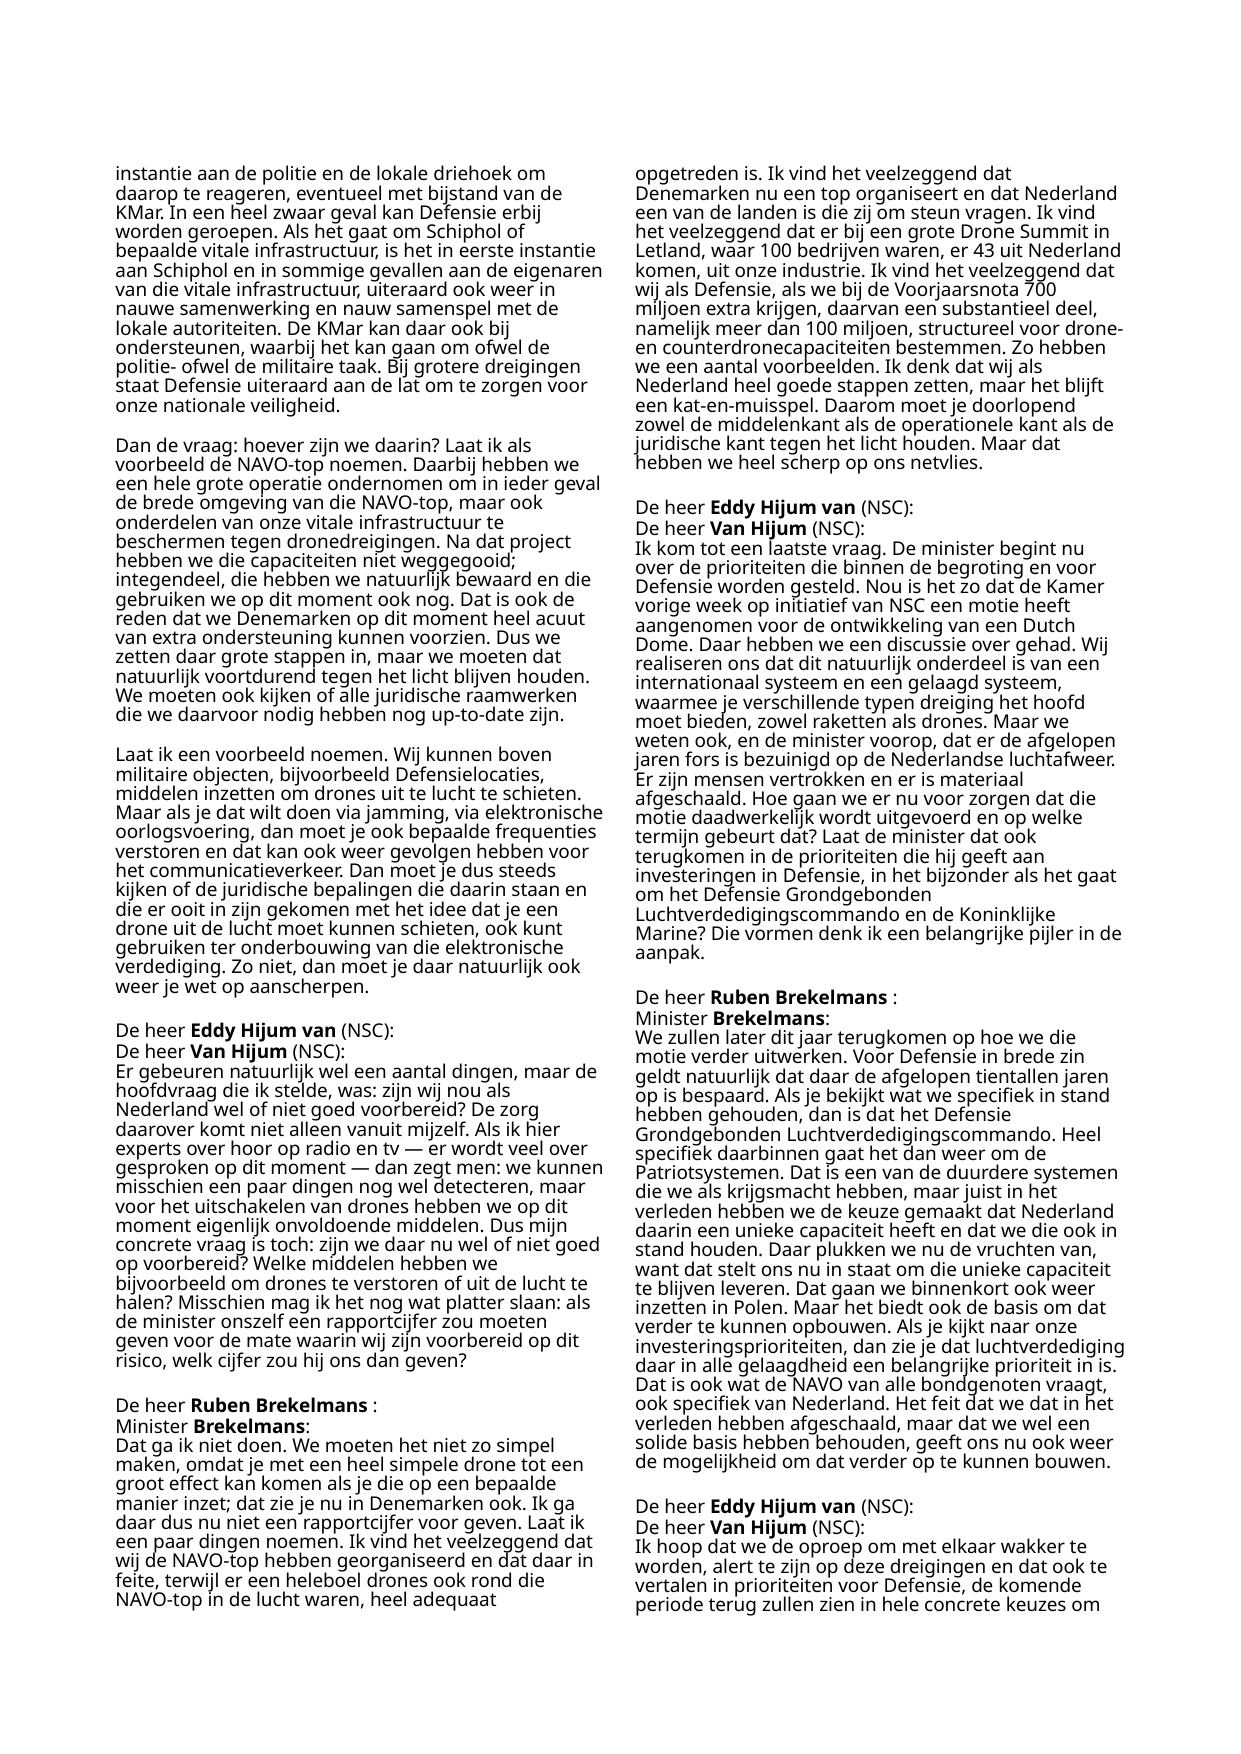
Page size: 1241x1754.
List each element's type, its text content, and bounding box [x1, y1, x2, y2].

text De heer Eddy Hijum van (NSC): [115, 1018, 605, 1043]
text De heer Ruben Brekelmans : [635, 984, 1125, 1010]
text De heer Van Hijum (NSC): [635, 1519, 1125, 1538]
text instantie aan de politie en de lokale driehoek om daarop te reageren, eventueel met bijstand van de KMar. In een heel zwaar geval kan Defensie erbij worden geroepen. Als het gaat om Schiphol of bepaalde vitale infrastructuur, is het in eerste instantie aan Schiphol en in sommige gevallen aan de eigenaren van die vitale infrastructuur, uiteraard ook weer in nauwe samenwerking en nauw samenspel met de lokale autoriteiten. De KMar kan daar ook bij ondersteunen, waarbij het kan gaan om ofwel de politie- ofwel de militaire taak. Bij grotere dreigingen staat Defensie uiteraard aan de lat om te zorgen voor onze nationale veiligheid. [115, 165, 605, 416]
text De heer Eddy Hijum van (NSC): [635, 494, 1125, 520]
text De heer Ruben Brekelmans : [115, 1392, 605, 1418]
text opgetreden is. Ik vind het veelzeggend dat Denemarken nu een top organiseert en dat Nederland een van de landen is die zij om steun vragen. Ik vind het veelzeggend dat er bij een grote Drone Summit in Letland, waar 100 bedrijven waren, er 43 uit Nederland komen, uit onze industrie. Ik vind het veelzeggend dat wij als Defensie, als we bij de Voorjaarsnota 700 miljoen extra krijgen, daarvan een substantieel deel, namelijk meer dan 100 miljoen, structureel voor drone- en counterdronecapaciteiten bestemmen. Zo hebben we een aantal voorbeelden. Ik denk dat wij als Nederland heel goede stappen zetten, maar het blijft een kat-en-muisspel. Daarom moet je doorlopend zowel de middelenkant als de operationele kant als de juridische kant tegen het licht houden. Maar dat hebben we heel scherp op ons netvlies. [635, 165, 1125, 474]
text Minister Brekelmans: [115, 1418, 605, 1437]
text Dat ga ik niet doen. We moeten het niet zo simpel maken, omdat je met een heel simpele drone tot een groot effect kan komen als je die op een bepaalde manier inzet; dat zie je nu in Denemarken ook. Ik ga daar dus nu niet een rapportcijfer voor geven. Laat ik een paar dingen noemen. Ik vind het veelzeggend dat wij de NAVO-top hebben georganiseerd en dat daar in feite, terwijl er een heleboel drones ook rond die NAVO-top in de lucht waren, heel adequaat [115, 1437, 605, 1610]
text Ik kom tot een laatste vraag. De minister begint nu over de prioriteiten die binnen de begroting en voor Defensie worden gesteld. Nou is het zo dat de Kamer vorige week op initiatief van NSC een motie heeft aangenomen voor de ontwikkeling van een Dutch Dome. Daar hebben we een discussie over gehad. Wij realiseren ons dat dit natuurlijk onderdeel is van een internationaal systeem en een gelaagd systeem, waarmee je verschillende typen dreiging het hoofd moet bieden, zowel raketten als drones. Maar we weten ook, en de minister voorop, dat er de afgelopen jaren fors is bezuinigd op de Nederlandse luchtafweer. Er zijn mensen vertrokken en er is materiaal afgeschaald. Hoe gaan we er nu voor zorgen dat die motie daadwerkelijk wordt uitgevoerd en op welke termijn gebeurt dat? Laat de minister dat ook terugkomen in de prioriteiten die hij geeft aan investeringen in Defensie, in het bijzonder als het gaat om het Defensie Grondgebonden Luchtverdedigingscommando en de Koninklijke Marine? Die vormen denk ik een belangrijke pijler in de aanpak. [635, 539, 1125, 963]
text Er gebeuren natuurlijk wel een aantal dingen, maar de hoofdvraag die ik stelde, was: zijn wij nou als Nederland wel of niet goed voorbereid? De zorg daarover komt niet alleen vanuit mijzelf. Als ik hier experts over hoor op radio en tv — er wordt veel over gesproken op dit moment — dan zegt men: we kunnen misschien een paar dingen nog wel detecteren, maar voor het uitschakelen van drones hebben we op dit moment eigenlijk onvoldoende middelen. Dus mijn concrete vraag is toch: zijn we daar nu wel of niet goed op voorbereid? Welke middelen hebben we bijvoorbeeld om drones te verstoren of uit de lucht te halen? Misschien mag ik het nog wat platter slaan: als de minister onszelf een rapportcijfer zou moeten geven voor de mate waarin wij zijn voorbereid op dit risico, welk cijfer zou hij ons dan geven? [115, 1063, 605, 1371]
text We zullen later dit jaar terugkomen op hoe we die motie verder uitwerken. Voor Defensie in brede zin geldt natuurlijk dat daar de afgelopen tientallen jaren op is bespaard. Als je bekijkt wat we specifiek in stand hebben gehouden, dan is dat het Defensie Grondgebonden Luchtverdedigingscommando. Heel specifiek daarbinnen gaat het dan weer om de Patriotsystemen. Dat is een van de duurdere systemen die we als krijgsmacht hebben, maar juist in het verleden hebben we de keuze gemaakt dat Nederland daarin een unieke capaciteit heeft en dat we die ook in stand houden. Daar plukken we nu de vruchten van, want dat stelt ons nu in staat om die unieke capaciteit te blijven leveren. Dat gaan we binnenkort ook weer inzetten in Polen. Maar het biedt ook de basis om dat verder te kunnen opbouwen. Als je kijkt naar onze investeringsprioriteiten, dan zie je dat luchtverdediging daar in alle gelaagdheid een belangrijke prioriteit in is. Dat is ook wat de NAVO van alle bondgenoten vraagt, ook specifiek van Nederland. Het feit dat we dat in het verleden hebben afgeschaald, maar dat we wel een solide basis hebben behouden, geeft ons nu ook weer de mogelijkheid om dat verder op te kunnen bouwen. [635, 1029, 1125, 1472]
text Minister Brekelmans: [635, 1010, 1125, 1029]
text De heer Van Hijum (NSC): [635, 520, 1125, 539]
text De heer Eddy Hijum van (NSC): [635, 1493, 1125, 1519]
text Dan de vraag: hoever zijn we daarin? Laat ik als voorbeeld de NAVO-top noemen. Daarbij hebben we een hele grote operatie ondernomen om in ieder geval de brede omgeving van die NAVO-top, maar ook onderdelen van onze vitale infrastructuur te beschermen tegen dronedreigingen. Na dat project hebben we die capaciteiten niet weggegooid; integendeel, die hebben we natuurlijk bewaard en die gebruiken we op dit moment ook nog. Dat is ook de reden dat we Denemarken op dit moment heel acuut van extra ondersteuning kunnen voorzien. Dus we zetten daar grote stappen in, maar we moeten dat natuurlijk voortdurend tegen het licht blijven houden. We moeten ook kijken of alle juridische raamwerken die we daarvoor nodig hebben nog up-to-date zijn. [115, 437, 605, 726]
text Laat ik een voorbeeld noemen. Wij kunnen boven militaire objecten, bijvoorbeeld Defensielocaties, middelen inzetten om drones uit te lucht te schieten. Maar als je dat wilt doen via jamming, via elektronische oorlogsvoering, dan moet je ook bepaalde frequenties verstoren en dat kan ook weer gevolgen hebben voor het communicatieverkeer. Dan moet je dus steeds kijken of de juridische bepalingen die daarin staan en die er ooit in zijn gekomen met het idee dat je een drone uit de lucht moet kunnen schieten, ook kunt gebruiken ter onderbouwing van die elektronische verdediging. Zo niet, dan moet je daar natuurlijk ook weer je wet op aanscherpen. [115, 746, 605, 997]
text Ik hoop dat we de oproep om met elkaar wakker te worden, alert te zijn op deze dreigingen en dat ook te vertalen in prioriteiten voor Defensie, de komende periode terug zullen zien in hele concrete keuzes om [635, 1538, 1125, 1615]
text De heer Van Hijum (NSC): [115, 1043, 605, 1063]
